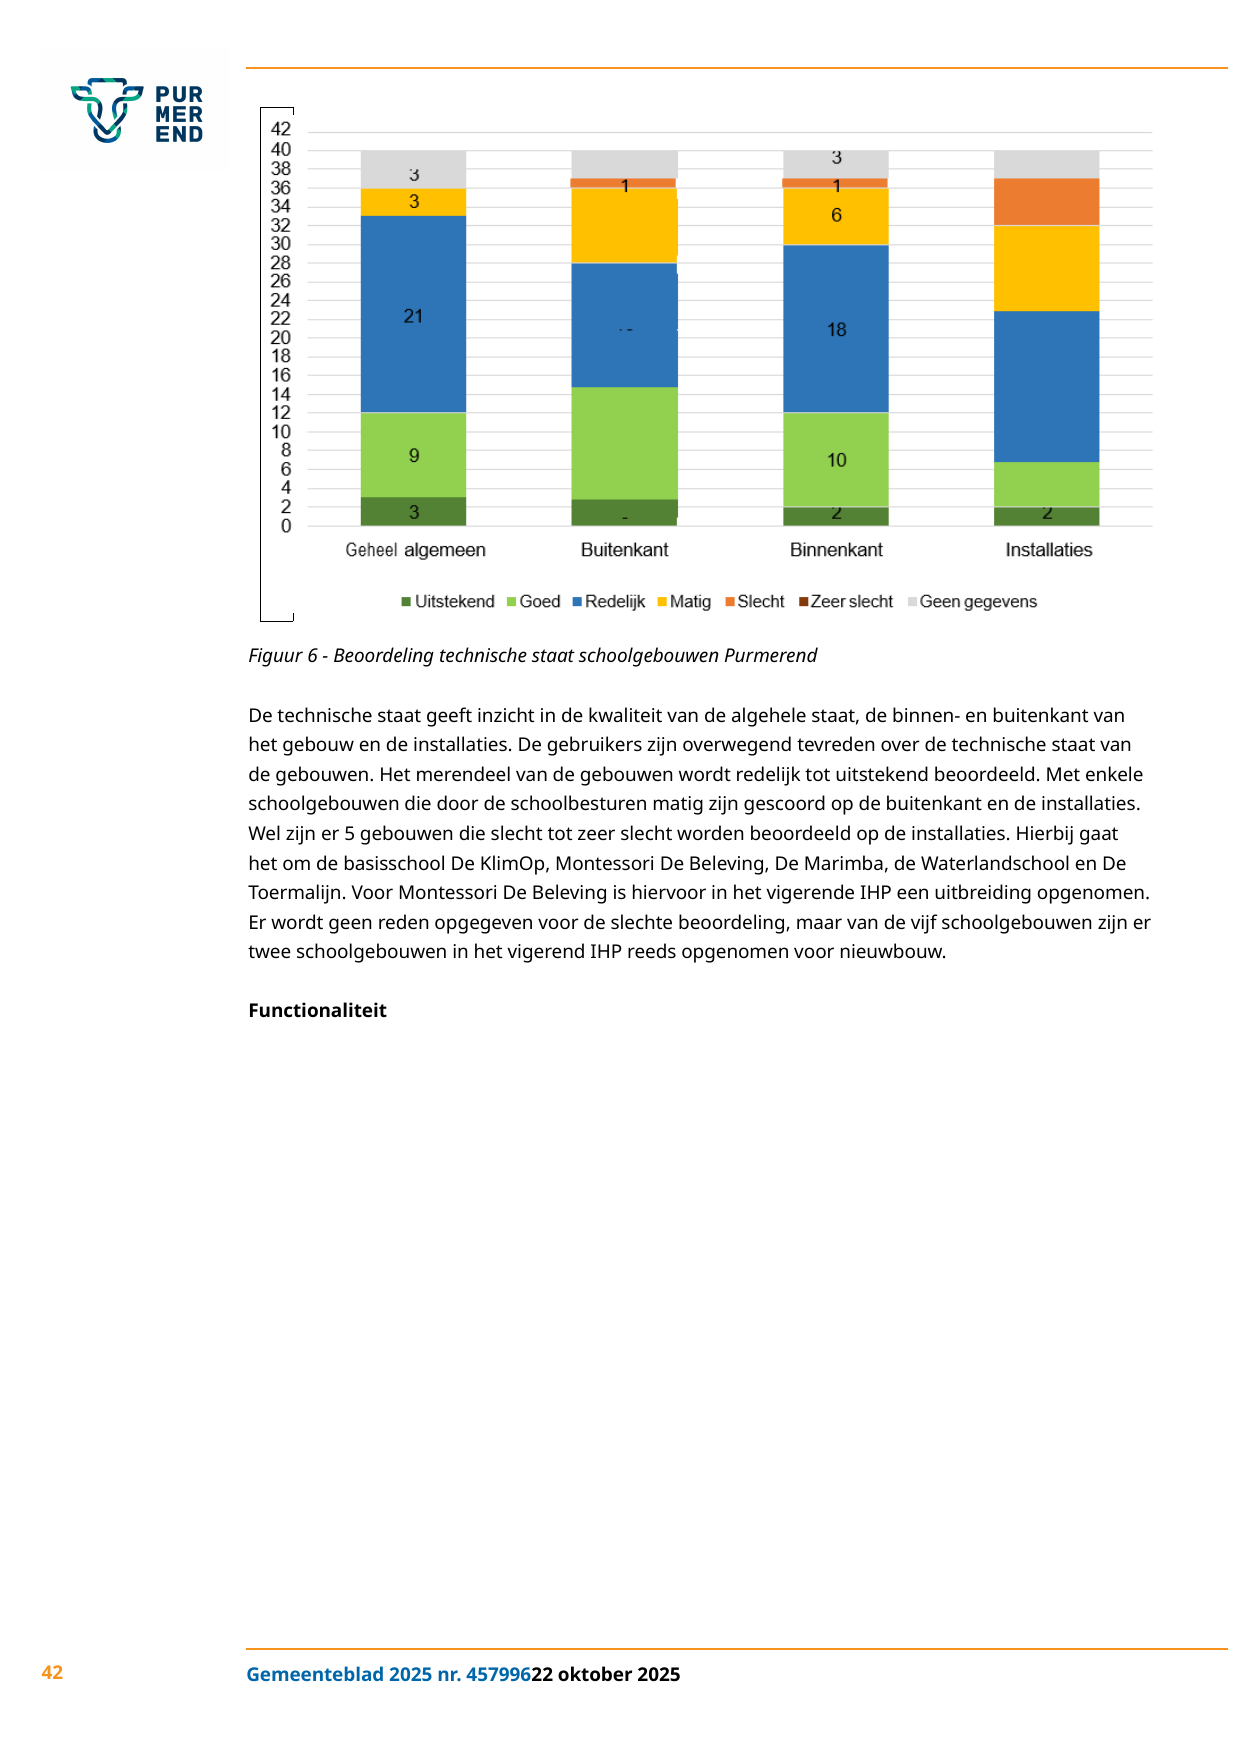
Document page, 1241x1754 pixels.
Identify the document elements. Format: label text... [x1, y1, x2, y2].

picture [41, 47, 231, 172]
text Functionaliteit [248, 998, 1152, 1023]
text De technische staat geeft inzicht in de kwaliteit van de algehele staat, de binnen- en buitenkant van het gebouw en de installaties. De gebruikers zijn overwegend tevreden over de technische staat van de gebouwen. Het merendeel van de gebouwen wordt redelijk tot uitstekend beoordeeld. Met enkele schoolgebouwen die door de schoolbesturen matig zijn gescoord op de buitenkant en de installaties. Wel zijn er 5 gebouwen die slecht tot zeer slecht worden beoordeeld op de installaties. Hierbij gaat het om de basisschool De KlimOp, Montessori De Beleving, De Marimba, de Waterlandschool en De Toermalijn. Voor Montessori De Beleving is hiervoor in het vigerende IHP een uitbreiding opgenomen. Er wordt geen reden opgegeven voor de slechte beoordeling, maar van de vijf schoolgebouwen zijn er twee schoolgebouwen in het vigerend IHP reeds opgenomen voor nieuwbouw. [248, 702, 1152, 964]
text Figuur 6 - Beoordeling technische staat schoolgebouwen Purmerend [248, 643, 1152, 668]
picture [268, 115, 1155, 613]
